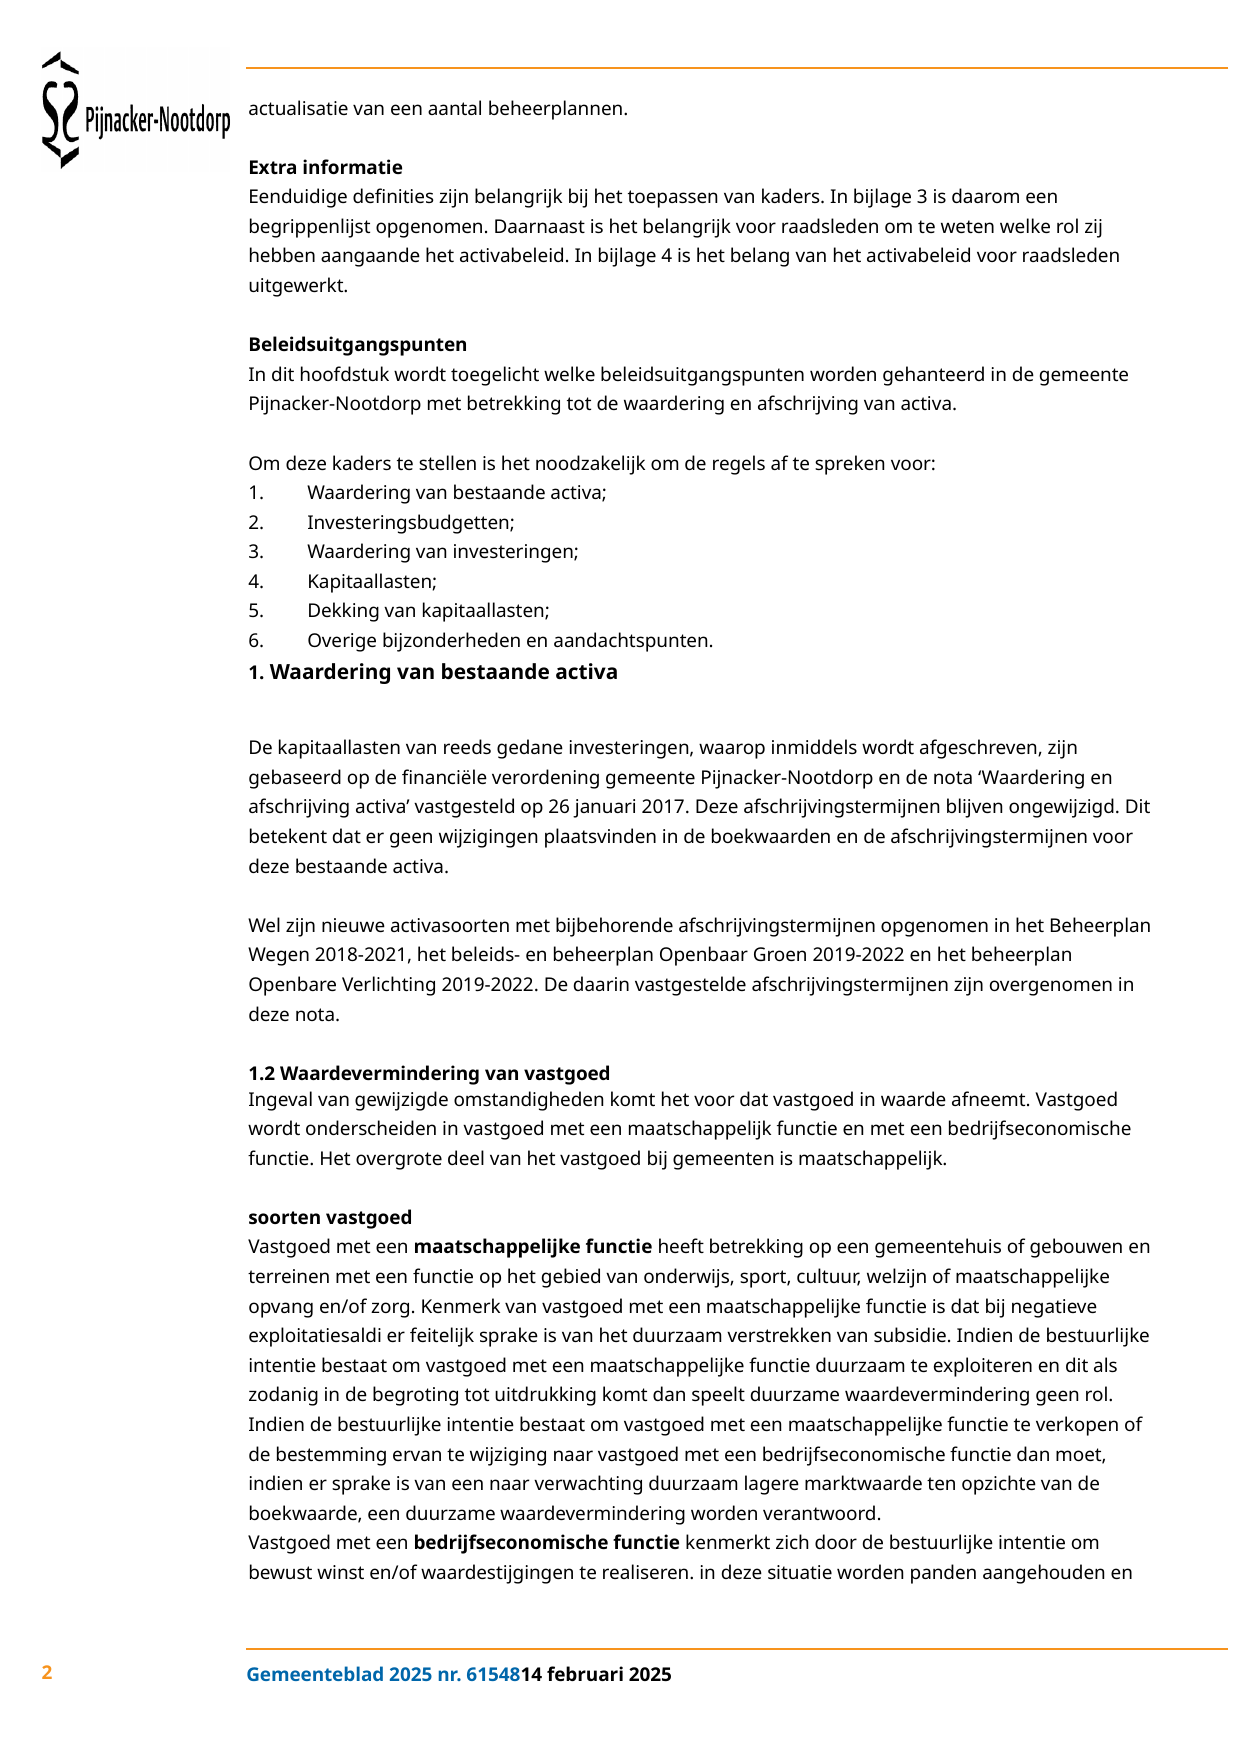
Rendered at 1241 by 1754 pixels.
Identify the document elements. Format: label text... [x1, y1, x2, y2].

text De kapitaallasten van reeds gedane investeringen, waarop inmiddels wordt afgeschreven, zijn gebaseerd op de financiële verordening gemeente Pijnacker-Nootdorp en de nota ‘Waardering en afschrijving activa’ vastgesteld op 26 januari 2017. Deze afschrijvingstermijnen blijven ongewijzigd. Dit betekent dat er geen wijzigingen plaatsvinden in de boekwaarden en de afschrijvingstermijnen voor deze bestaande activa. [248, 734, 1152, 879]
list Overige bijzonderheden en aandachtspunten. [248, 627, 1152, 653]
list Waardering van investeringen; [248, 538, 1152, 564]
text Vastgoed met een maatschappelijke functie heeft betrekking op een gemeentehuis of gebouwen en terreinen met een functie op het gebied van onderwijs, sport, cultuur, welzijn of maatschappelijke opvang en/of zorg. Kenmerk van vastgoed met een maatschappelijke functie is dat bij negatieve exploitatiesaldi er feitelijk sprake is van het duurzaam verstrekken van subsidie. Indien de bestuurlijke intentie bestaat om vastgoed met een maatschappelijke functie duurzaam te exploiteren en dit als zodanig in de begroting tot uitdrukking komt dan speelt duurzame waardevermindering geen rol. Indien de bestuurlijke intentie bestaat om vastgoed met een maatschappelijke functie te verkopen of de bestemming ervan te wijziging naar vastgoed met een bedrijfseconomische functie dan moet, indien er sprake is van een naar verwachting duurzaam lagere marktwaarde ten opzichte van de boekwaarde, een duurzame waardevermindering worden verantwoord. [248, 1234, 1152, 1526]
list Investeringsbudgetten; [248, 509, 1152, 535]
list Kapitaallasten; [248, 568, 1152, 594]
text Eenduidige definities zijn belangrijk bij het toepassen van kaders. In bijlage 3 is daarom een begrippenlijst opgenomen. Daarnaast is het belangrijk voor raadsleden om te weten welke rol zij hebben aangaande het activabeleid. In bijlage 4 is het belang van het activabeleid voor raadsleden uitgewerkt. [248, 183, 1152, 298]
text Beleidsuitgangspunten [248, 331, 1152, 357]
text In dit hoofdstuk wordt toegelicht welke beleidsuitgangspunten worden gehanteerd in de gemeente Pijnacker-Nootdorp met betrekking tot de waardering en afschrijving van activa. [248, 361, 1152, 416]
list Waardering van bestaande activa; [248, 479, 1152, 505]
text Om deze kaders te stellen is het noodzakelijk om de regels af te spreken voor: [248, 450, 1152, 476]
text 1. Waardering van bestaande activa [248, 657, 1152, 685]
text Wel zijn nieuwe activasoorten met bijbehorende afschrijvingstermijnen opgenomen in het Beheerplan Wegen 2018-2021, het beleids- en beheerplan Openbaar Groen 2019-2022 en het beheerplan Openbare Verlichting 2019-2022. De daarin vastgestelde afschrijvingstermijnen zijn overgenomen in deze nota. [248, 912, 1152, 1027]
text Vastgoed met een bedrijfseconomische functie kenmerkt zich door de bestuurlijke intentie om bewust winst en/of waardestijgingen te realiseren. in deze situatie worden panden aangehouden en [248, 1529, 1152, 1585]
text 1.2 Waardevermindering van vastgoed [248, 1060, 1152, 1086]
picture [41, 47, 231, 172]
text actualisatie van een aantal beheerplannen. [248, 95, 1152, 121]
list Dekking van kapitaallasten; [248, 598, 1152, 623]
text Extra informatie [248, 154, 1152, 180]
text Ingeval van gewijzigde omstandigheden komt het voor dat vastgoed in waarde afneemt. Vastgoed wordt onderscheiden in vastgoed met een maatschappelijk functie en met een bedrijfseconomische functie. Het overgrote deel van het vastgoed bij gemeenten is maatschappelijk. [248, 1086, 1152, 1171]
text soorten vastgoed [248, 1204, 1152, 1230]
